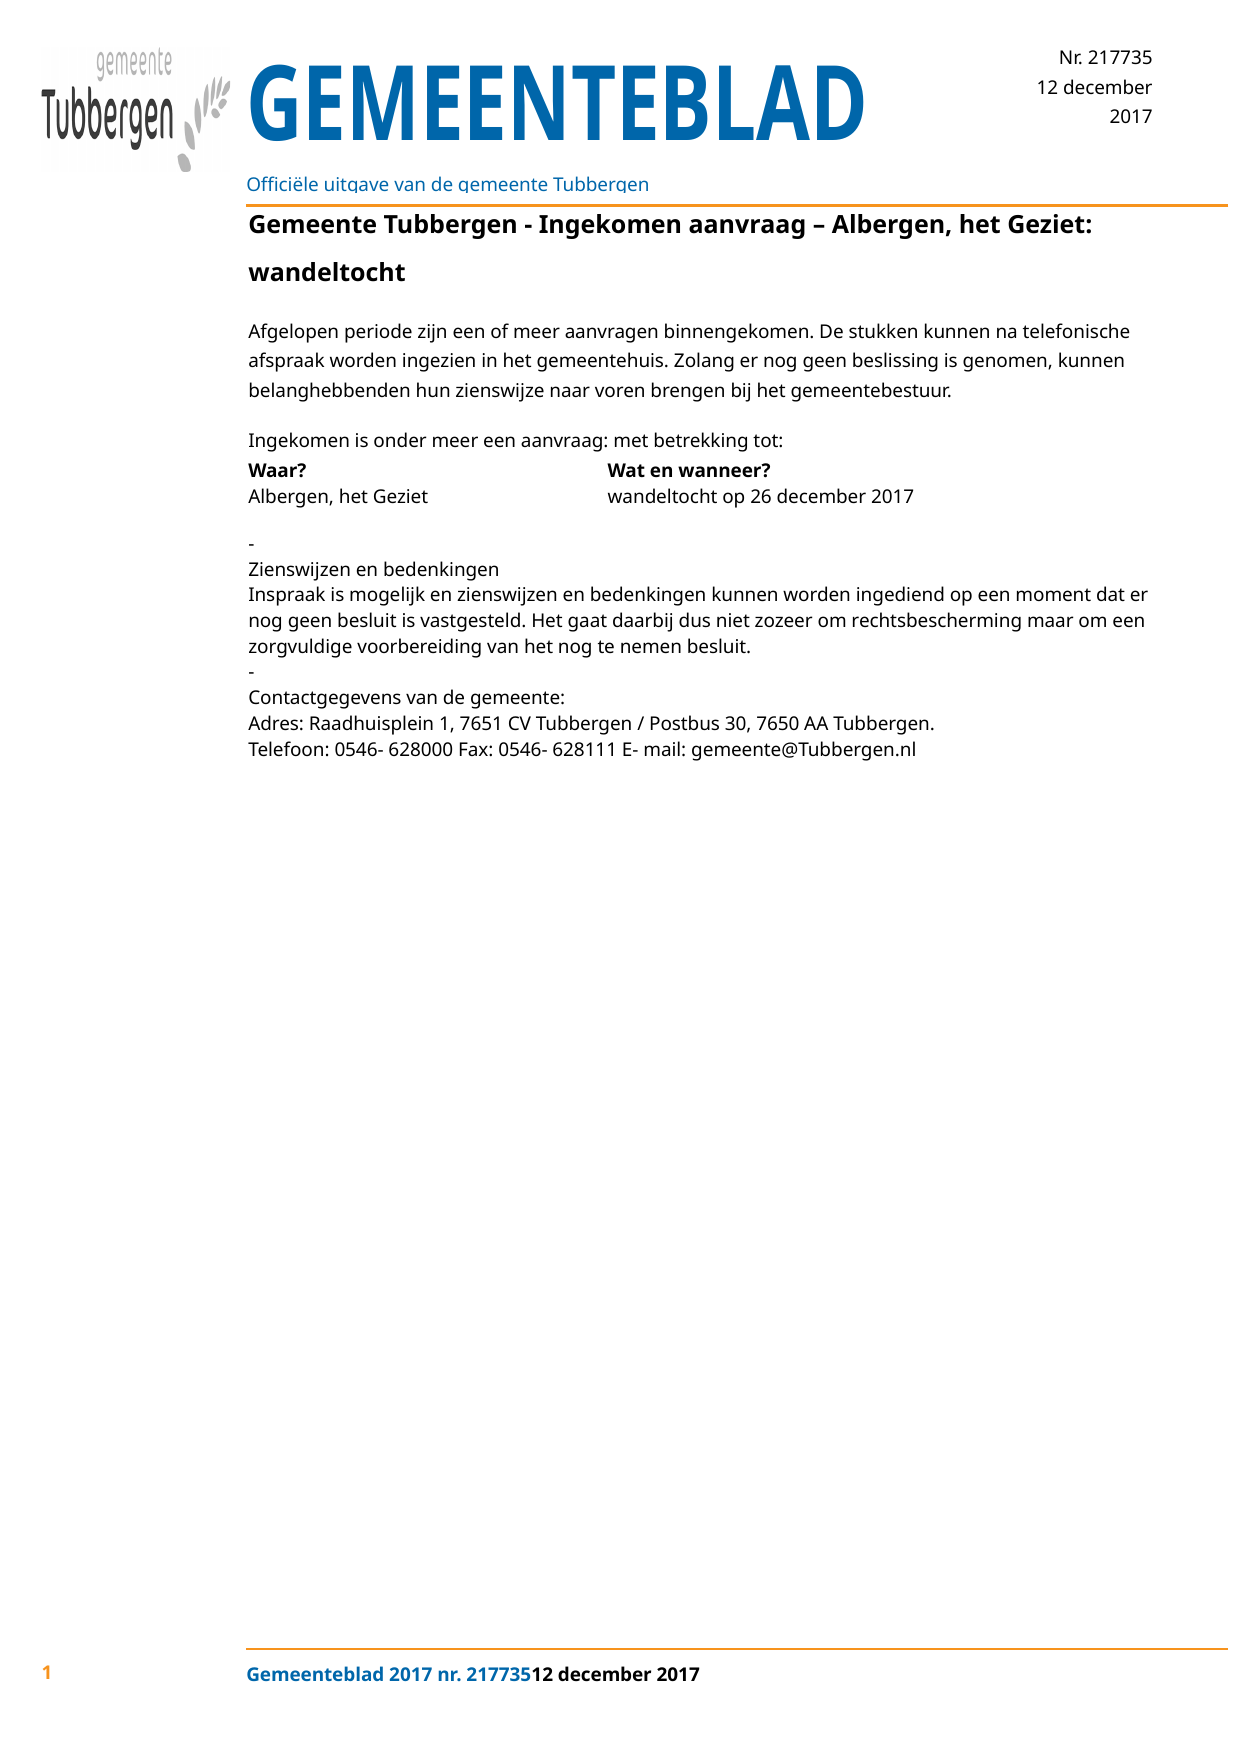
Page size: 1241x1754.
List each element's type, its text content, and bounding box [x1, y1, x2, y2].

text Ingekomen is onder meer een aanvraag: met betrekking tot: [248, 427, 1152, 453]
text Afgelopen periode zijn een of meer aanvragen binnengekomen. De stukken kunnen na telefonische afspraak worden ingezien in het gemeentehuis. Zolang er nog geen beslissing is genomen, kunnen belanghebbenden hun zienswijze naar voren brengen bij het gemeentebestuur. [248, 318, 1152, 403]
text - [248, 530, 1152, 556]
text Gemeente Tubbergen - Ingekomen aanvraag – Albergen, het Geziet: wandeltocht [248, 207, 1152, 288]
text Telefoon: 0546- 628000 Fax: 0546- 628111 E- mail: gemeente@Tubbergen.nl [248, 736, 1152, 762]
picture [41, 47, 231, 172]
table_cell wandeltocht op 26 december 2017 [608, 483, 1152, 509]
text Zienswijzen en bedenkingen [248, 556, 1152, 582]
table_header Wat en wanneer? [608, 457, 1152, 483]
text Inspraak is mogelijk en zienswijzen en bedenkingen kunnen worden ingediend op een moment dat er nog geen besluit is vastgesteld. Het gaat daarbij dus niet zozeer om rechtsbescherming maar om een zorgvuldige voorbereiding van het nog te nemen besluit. [248, 582, 1152, 659]
text Contactgegevens van de gemeente: [248, 684, 1152, 710]
text - [248, 659, 1152, 684]
table_header Waar? [248, 457, 607, 483]
table_cell Albergen, het Geziet [248, 483, 607, 509]
text Adres: Raadhuisplein 1, 7651 CV Tubbergen / Postbus 30, 7650 AA Tubbergen. [248, 710, 1152, 736]
